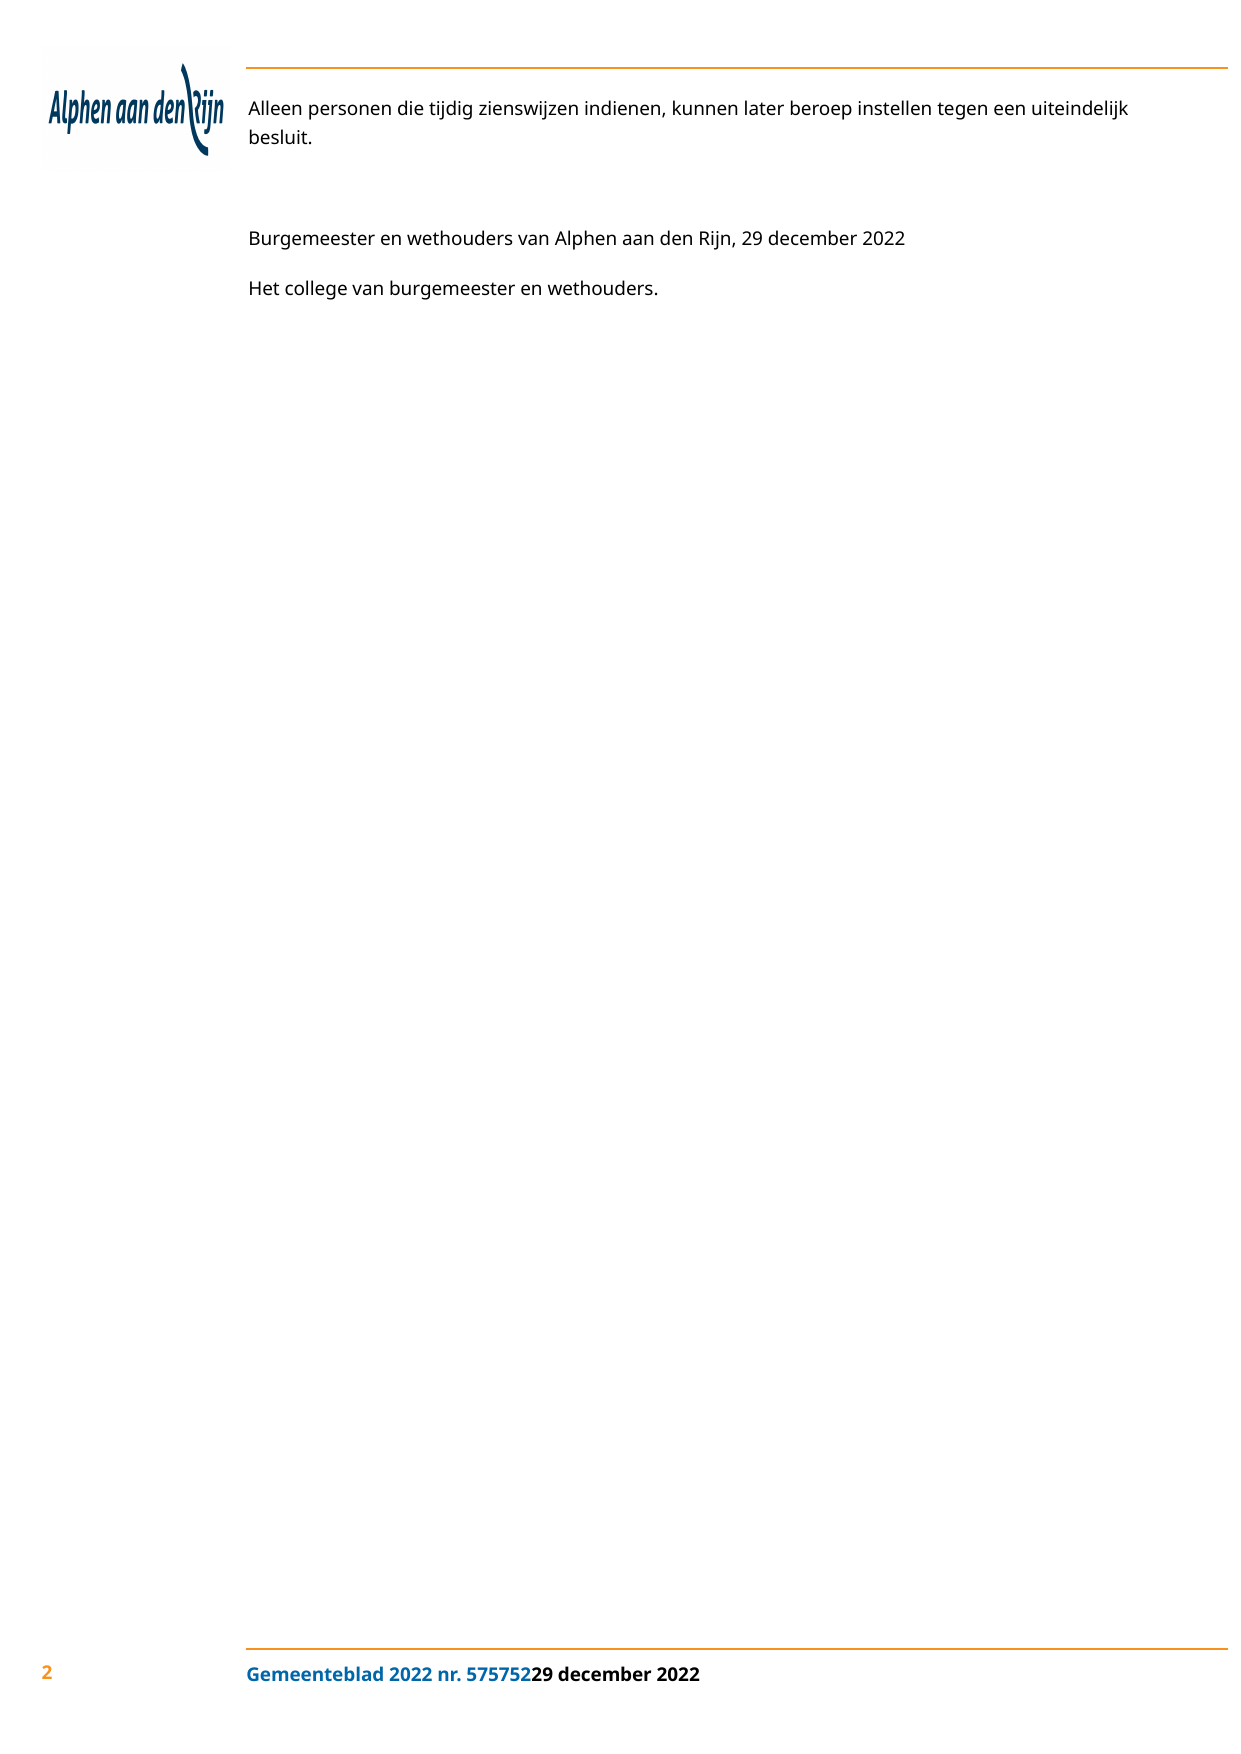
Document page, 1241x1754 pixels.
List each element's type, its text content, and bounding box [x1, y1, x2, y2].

picture [41, 47, 231, 172]
text Alleen personen die tijdig zienswijzen indienen, kunnen later beroep instellen tegen een uiteindelijk besluit. [248, 95, 1152, 150]
text Burgemeester en wethouders van Alphen aan den Rijn, 29 december 2022 [248, 225, 1152, 251]
text Het college van burgemeester en wethouders. [248, 276, 1152, 301]
